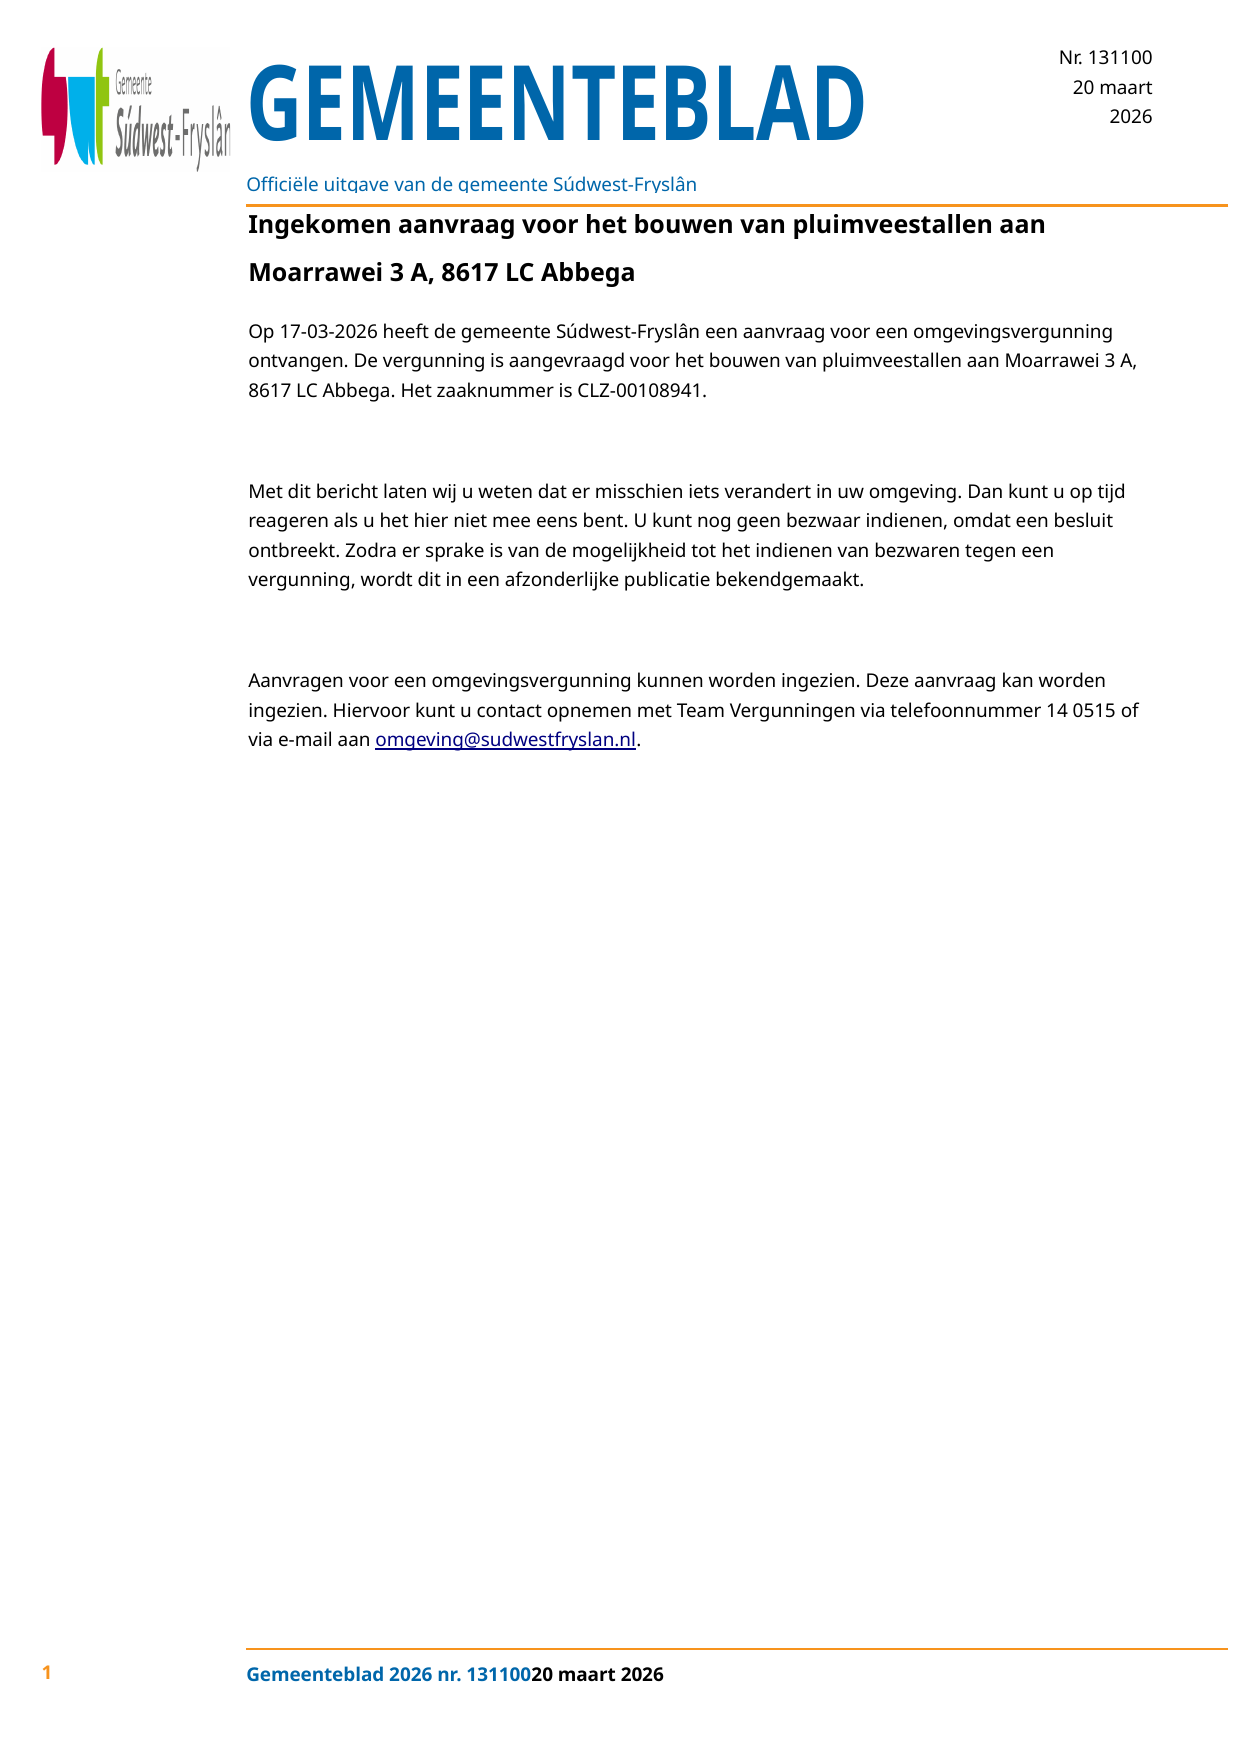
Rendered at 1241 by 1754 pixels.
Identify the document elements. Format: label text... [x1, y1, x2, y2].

text Aanvragen voor een omgevingsvergunning kunnen worden ingezien. Deze aanvraag kan worden ingezien. Hiervoor kunt u contact opnemen met Team Vergunningen via telefoonnummer 14 0515 of via e-mail aan omgeving@sudwestfryslan.nl. [248, 667, 1152, 752]
text Ingekomen aanvraag voor het bouwen van pluimveestallen aan Moarrawei 3 A, 8617 LC Abbega [248, 207, 1152, 288]
text Met dit bericht laten wij u weten dat er misschien iets verandert in uw omgeving. Dan kunt u op tijd reageren als u het hier niet mee eens bent. U kunt nog geen bezwaar indienen, omdat een besluit ontbreekt. Zodra er sprake is van de mogelijkheid tot het indienen van bezwaren tegen een vergunning, wordt dit in een afzonderlijke publicatie bekendgemaakt. [248, 478, 1152, 592]
text Op 17-03-2026 heeft de gemeente Súdwest-Fryslân een aanvraag voor een omgevingsvergunning ontvangen. De vergunning is aangevraagd voor het bouwen van pluimveestallen aan Moarrawei 3 A, 8617 LC Abbega. Het zaaknummer is CLZ-00108941. [248, 318, 1152, 403]
picture [41, 47, 231, 172]
